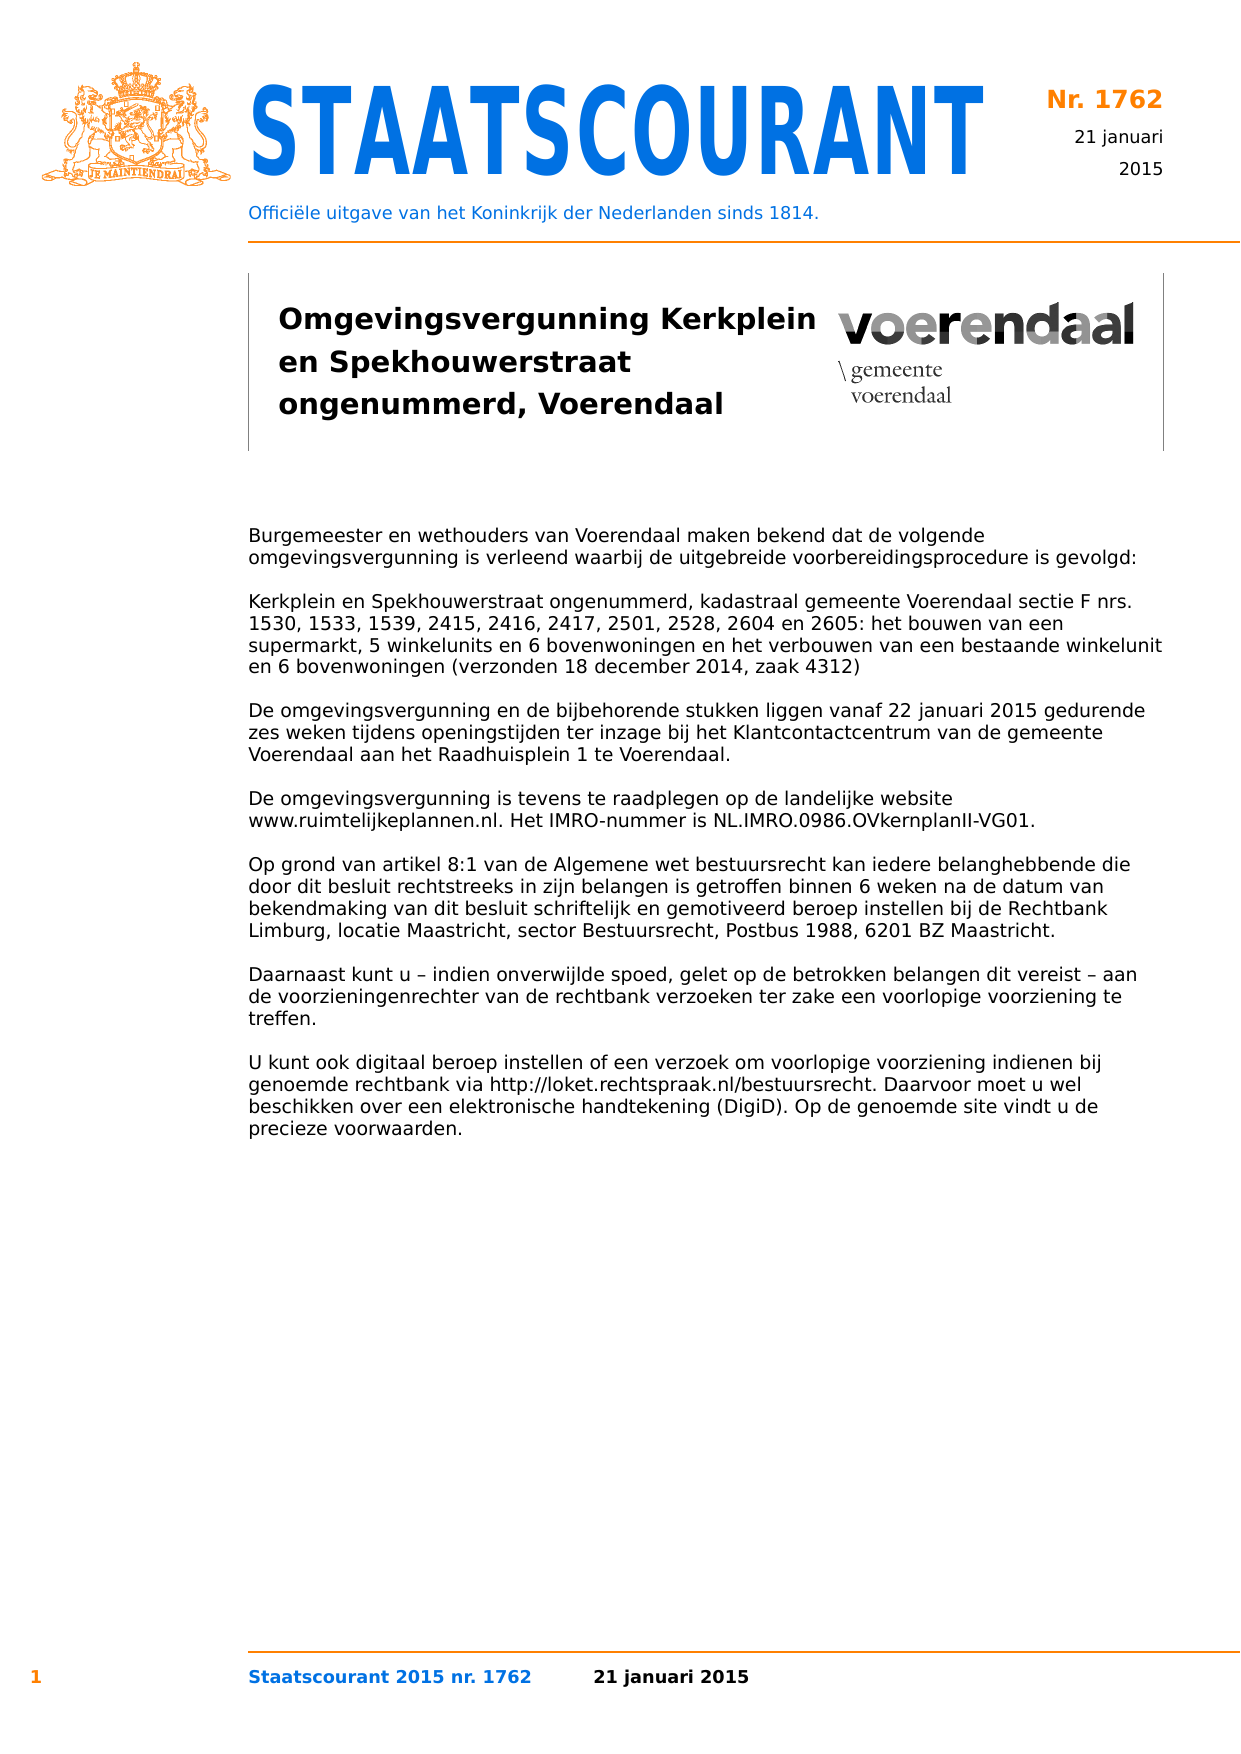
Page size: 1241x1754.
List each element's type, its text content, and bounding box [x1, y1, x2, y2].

table_header STAATSCOURANT [248, 62, 998, 203]
text Burgemeester en wethouders van Voerendaal maken bekend dat de volgende omgevingsvergunning is verleend waarbij de uitgebreide voorbereidingsprocedure is gevolgd: [248, 525, 1163, 569]
text Kerkplein en Spekhouwerstraat ongenummerd, kadastraal gemeente Voerendaal sectie F nrs. 1530, 1533, 1539, 2415, 2416, 2417, 2501, 2528, 2604 en 2605: het bouwen van een supermarkt, 5 winkelunits en 6 bovenwoningen en het verbouwen van een bestaande winkelunit en 6 bovenwoningen (verzonden 18 december 2014, zaak 4312) [248, 591, 1163, 678]
table_cell 2015 [998, 153, 1240, 203]
text Op grond van artikel 8:1 van de Algemene wet bestuursrecht kan iedere belanghebbende die door dit besluit rechtstreeks in zijn belangen is getroffen binnen 6 weken na de datum van bekendmaking van dit besluit schriftelijk en gemotiveerd beroep instellen bij de Rechtbank Limburg, locatie Maastricht, sector Bestuursrecht, Postbus 1988, 6201 BZ Maastricht. [248, 854, 1163, 942]
text De omgevingsvergunning en de bijbehorende stukken liggen vanaf 22 januari 2015 gedurende zes weken tijdens openingstijden ter inzage bij het Klantcontactcentrum van de gemeente Voerendaal aan het Raadhuisplein 1 te Voerendaal. [248, 700, 1163, 766]
picture [838, 302, 1134, 403]
table_cell Officiële uitgave van het Koninkrijk der Nederlanden sinds 1814. [248, 203, 1240, 241]
subtitle Omgevingsvergunning Kerkplein en Spekhouwerstraat ongenummerd, Voerendaal [249, 273, 1163, 451]
text U kunt ook digitaal beroep instellen of een verzoek om voorlopige voorziening indienen bij genoemde rechtbank via http://loket.rechtspraak.nl/bestuursrecht. Daarvoor moet u wel beschikken over een elektronische handtekening (DigiD). Op de genoemde site vindt u de precieze voorwaarden. [248, 1052, 1163, 1139]
text Daarnaast kunt u – indien onverwijlde spoed, gelet op de betrokken belangen dit vereist – aan de voorzieningenrechter van de rechtbank verzoeken ter zake een voorlopige voorziening te treffen. [248, 964, 1163, 1030]
table_header [25, 62, 248, 241]
picture [41, 62, 231, 186]
table_cell 21 januari [998, 121, 1240, 153]
text De omgevingsvergunning is tevens te raadplegen op de landelijke website www.ruimtelijkeplannen.nl. Het IMRO-nummer is NL.IMRO.0986.OVkernplanII-VG01. [248, 788, 1163, 832]
table_header Nr. 1762 [998, 62, 1240, 121]
